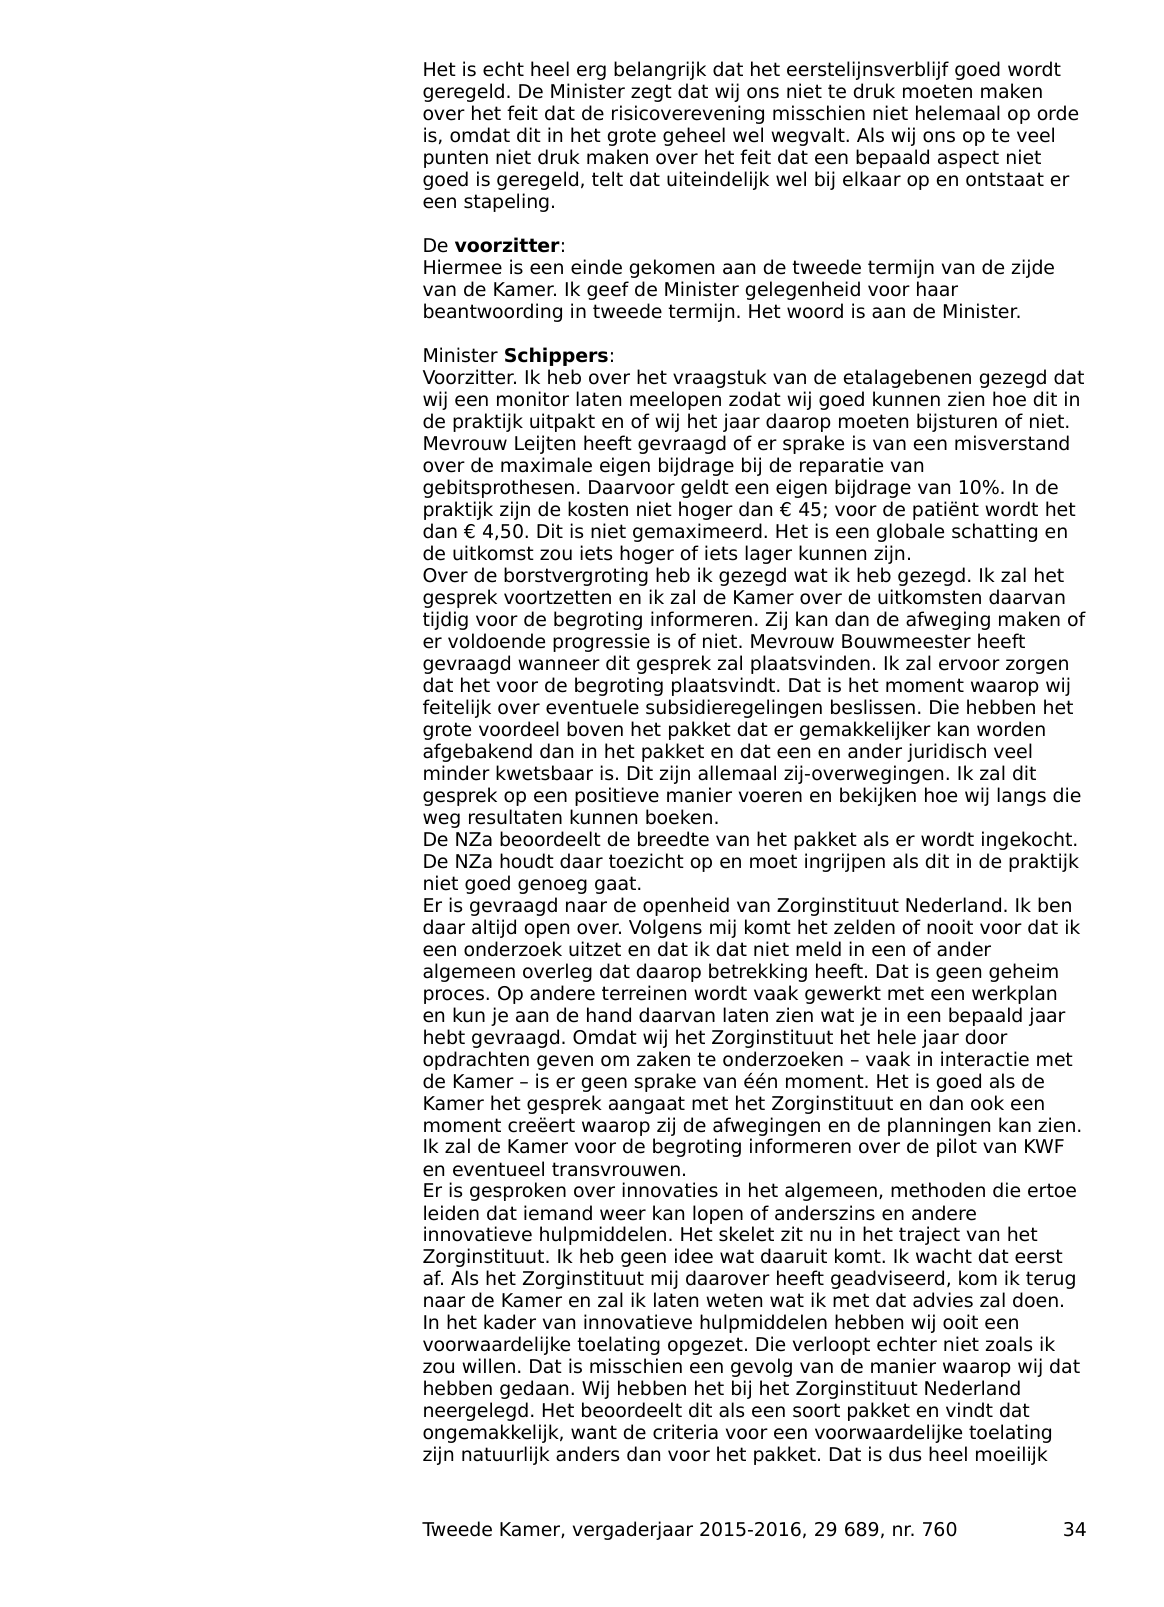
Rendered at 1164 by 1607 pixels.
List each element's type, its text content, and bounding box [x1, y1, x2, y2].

text Het is echt heel erg belangrijk dat het eerstelijnsverblijf goed wordt geregeld. De Minister zegt dat wij ons niet te druk moeten maken over het feit dat de risicoverevening misschien niet helemaal op orde is, omdat dit in het grote geheel wel wegvalt. Als wij ons op te veel punten niet druk maken over het feit dat een bepaald aspect niet goed is geregeld, telt dat uiteindelijk wel bij elkaar op en ontstaat er een stapeling. [422, 59, 1087, 213]
text Over de borstvergroting heb ik gezegd wat ik heb gezegd. Ik zal het gesprek voortzetten en ik zal de Kamer over de uitkomsten daarvan tijdig voor de begroting informeren. Zij kan dan de afweging maken of er voldoende progressie is of niet. Mevrouw Bouwmeester heeft gevraagd wanneer dit gesprek zal plaatsvinden. Ik zal ervoor zorgen dat het voor de begroting plaatsvindt. Dat is het moment waarop wij feitelijk over eventuele subsidieregelingen beslissen. Die hebben het grote voordeel boven het pakket dat er gemakkelijker kan worden afgebakend dan in het pakket en dat een en ander juridisch veel minder kwetsbaar is. Dit zijn allemaal zij-overwegingen. Ik zal dit gesprek op een positieve manier voeren en bekijken hoe wij langs die weg resultaten kunnen boeken. [422, 565, 1087, 829]
text Hiermee is een einde gekomen aan de tweede termijn van de zijde van de Kamer. Ik geef de Minister gelegenheid voor haar beantwoording in tweede termijn. Het woord is aan de Minister. [422, 257, 1087, 323]
text Er is gevraagd naar de openheid van Zorginstituut Nederland. Ik ben daar altijd open over. Volgens mij komt het zelden of nooit voor dat ik een onderzoek uitzet en dat ik dat niet meld in een of ander algemeen overleg dat daarop betrekking heeft. Dat is geen geheim proces. Op andere terreinen wordt vaak gewerkt met een werkplan en kun je aan de hand daarvan laten zien wat je in een bepaald jaar hebt gevraagd. Omdat wij het Zorginstituut het hele jaar door opdrachten geven om zaken te onderzoeken – vaak in interactie met de Kamer – is er geen sprake van één moment. Het is goed als de Kamer het gesprek aangaat met het Zorginstituut en dan ook een moment creëert waarop zij de afwegingen en de planningen kan zien. [422, 895, 1087, 1136]
text De NZa beoordeelt de breedte van het pakket als er wordt ingekocht. De NZa houdt daar toezicht op en moet ingrijpen als dit in de praktijk niet goed genoeg gaat. [422, 829, 1087, 895]
text In het kader van innovatieve hulpmiddelen hebben wij ooit een voorwaardelijke toelating opgezet. Die verloopt echter niet zoals ik zou willen. Dat is misschien een gevolg van de manier waarop wij dat hebben gedaan. Wij hebben het bij het Zorginstituut Nederland neergelegd. Het beoordeelt dit als een soort pakket en vindt dat ongemakkelijk, want de criteria voor een voorwaardelijke toelating zijn natuurlijk anders dan voor het pakket. Dat is dus heel moeilijk [422, 1312, 1087, 1466]
text Voorzitter. Ik heb over het vraagstuk van de etalagebenen gezegd dat wij een monitor laten meelopen zodat wij goed kunnen zien hoe dit in de praktijk uitpakt en of wij het jaar daarop moeten bijsturen of niet. [422, 367, 1087, 433]
text De voorzitter: [422, 235, 1087, 257]
text Ik zal de Kamer voor de begroting informeren over de pilot van KWF en eventueel transvrouwen. [422, 1136, 1087, 1180]
text Er is gesproken over innovaties in het algemeen, methoden die ertoe leiden dat iemand weer kan lopen of anderszins en andere innovatieve hulpmiddelen. Het skelet zit nu in het traject van het Zorginstituut. Ik heb geen idee wat daaruit komt. Ik wacht dat eerst af. Als het Zorginstituut mij daarover heeft geadviseerd, kom ik terug naar de Kamer en zal ik laten weten wat ik met dat advies zal doen. [422, 1180, 1087, 1312]
text Minister Schippers: [422, 345, 1087, 367]
text Mevrouw Leijten heeft gevraagd of er sprake is van een misverstand over de maximale eigen bijdrage bij de reparatie van gebitsprothesen. Daarvoor geldt een eigen bijdrage van 10%. In de praktijk zijn de kosten niet hoger dan € 45; voor de patiënt wordt het dan € 4,50. Dit is niet gemaximeerd. Het is een globale schatting en de uitkomst zou iets hoger of iets lager kunnen zijn. [422, 433, 1087, 565]
